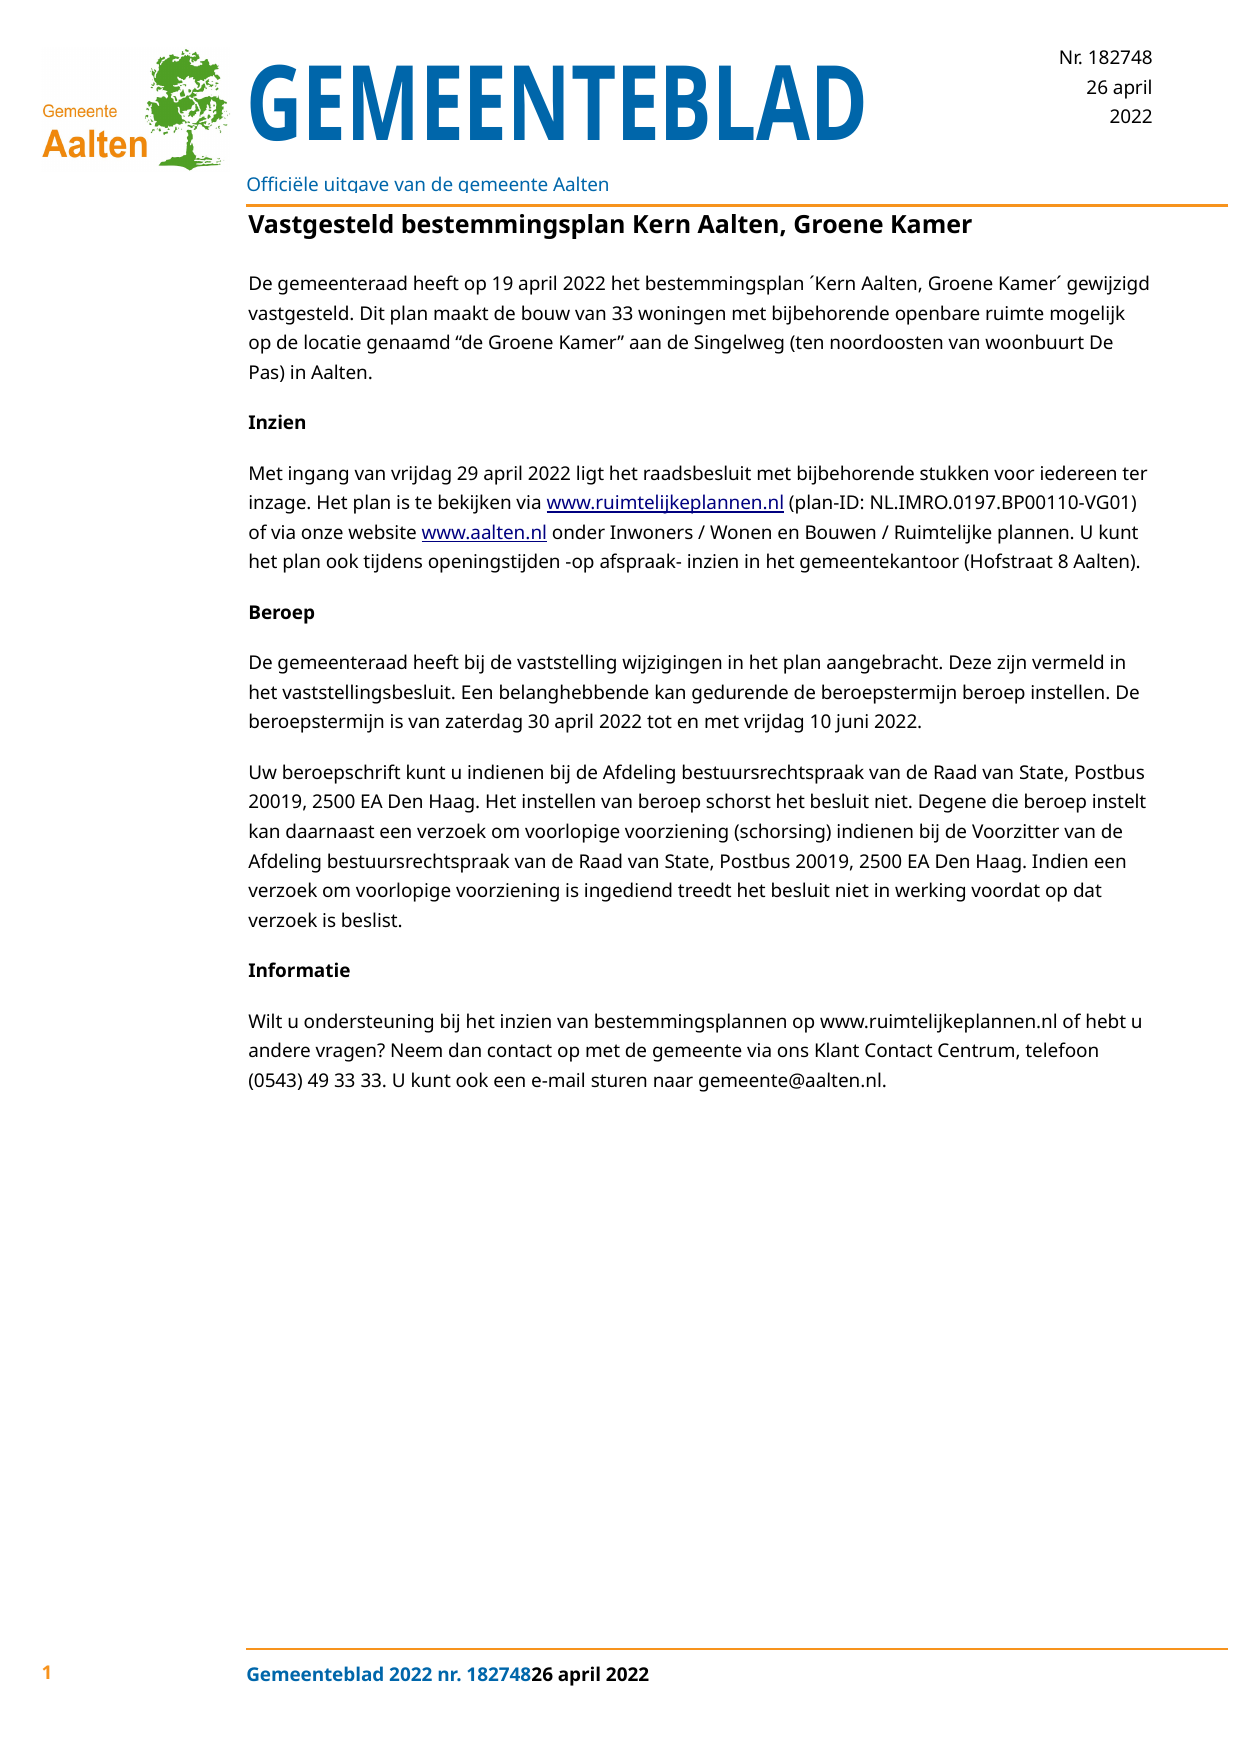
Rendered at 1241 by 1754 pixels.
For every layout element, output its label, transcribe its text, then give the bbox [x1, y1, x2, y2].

text De gemeenteraad heeft op 19 april 2022 het bestemmingsplan ´Kern Aalten, Groene Kamer´ gewijzigd vastgesteld. Dit plan maakt de bouw van 33 woningen met bijbehorende openbare ruimte mogelijk op de locatie genaamd “de Groene Kamer” aan de Singelweg (ten noordoosten van woonbuurt De Pas) in Aalten. [248, 270, 1152, 385]
text Beroep [248, 599, 1152, 625]
text Informatie [248, 957, 1152, 983]
text Uw beroepschrift kunt u indienen bij de Afdeling bestuursrechtspraak van de Raad van State, Postbus 20019, 2500 EA Den Haag. Het instellen van beroep schorst het besluit niet. Degene die beroep instelt kan daarnaast een verzoek om voorlopige voorziening (schorsing) indienen bij de Voorzitter van de Afdeling bestuursrechtspraak van de Raad van State, Postbus 20019, 2500 EA Den Haag. Indien een verzoek om voorlopige voorziening is ingediend treedt het besluit niet in werking voordat op dat verzoek is beslist. [248, 759, 1152, 933]
text Met ingang van vrijdag 29 april 2022 ligt het raadsbesluit met bijbehorende stukken voor iedereen ter inzage. Het plan is te bekijken via www.ruimtelijkeplannen.nl (plan-ID: NL.IMRO.0197.BP00110-VG01) of via onze website www.aalten.nl onder Inwoners / Wonen en Bouwen / Ruimtelijke plannen. U kunt het plan ook tijdens openingstijden -op afspraak- inzien in het gemeentekantoor (Hofstraat 8 Aalten). [248, 460, 1152, 574]
text Inzien [248, 409, 1152, 435]
text Vastgesteld bestemmingsplan Kern Aalten, Groene Kamer [248, 207, 1152, 241]
picture [41, 47, 231, 172]
text De gemeenteraad heeft bij de vaststelling wijzigingen in het plan aangebracht. Deze zijn vermeld in het vaststellingsbesluit. Een belanghebbende kan gedurende de beroepstermijn beroep instellen. De beroepstermijn is van zaterdag 30 april 2022 tot en met vrijdag 10 juni 2022. [248, 649, 1152, 734]
text Wilt u ondersteuning bij het inzien van bestemmingsplannen op www.ruimtelijkeplannen.nl of hebt u andere vragen? Neem dan contact op met de gemeente via ons Klant Contact Centrum, telefoon (0543) 49 33 33. U kunt ook een e-mail sturen naar gemeente@aalten.nl. [248, 1008, 1152, 1093]
